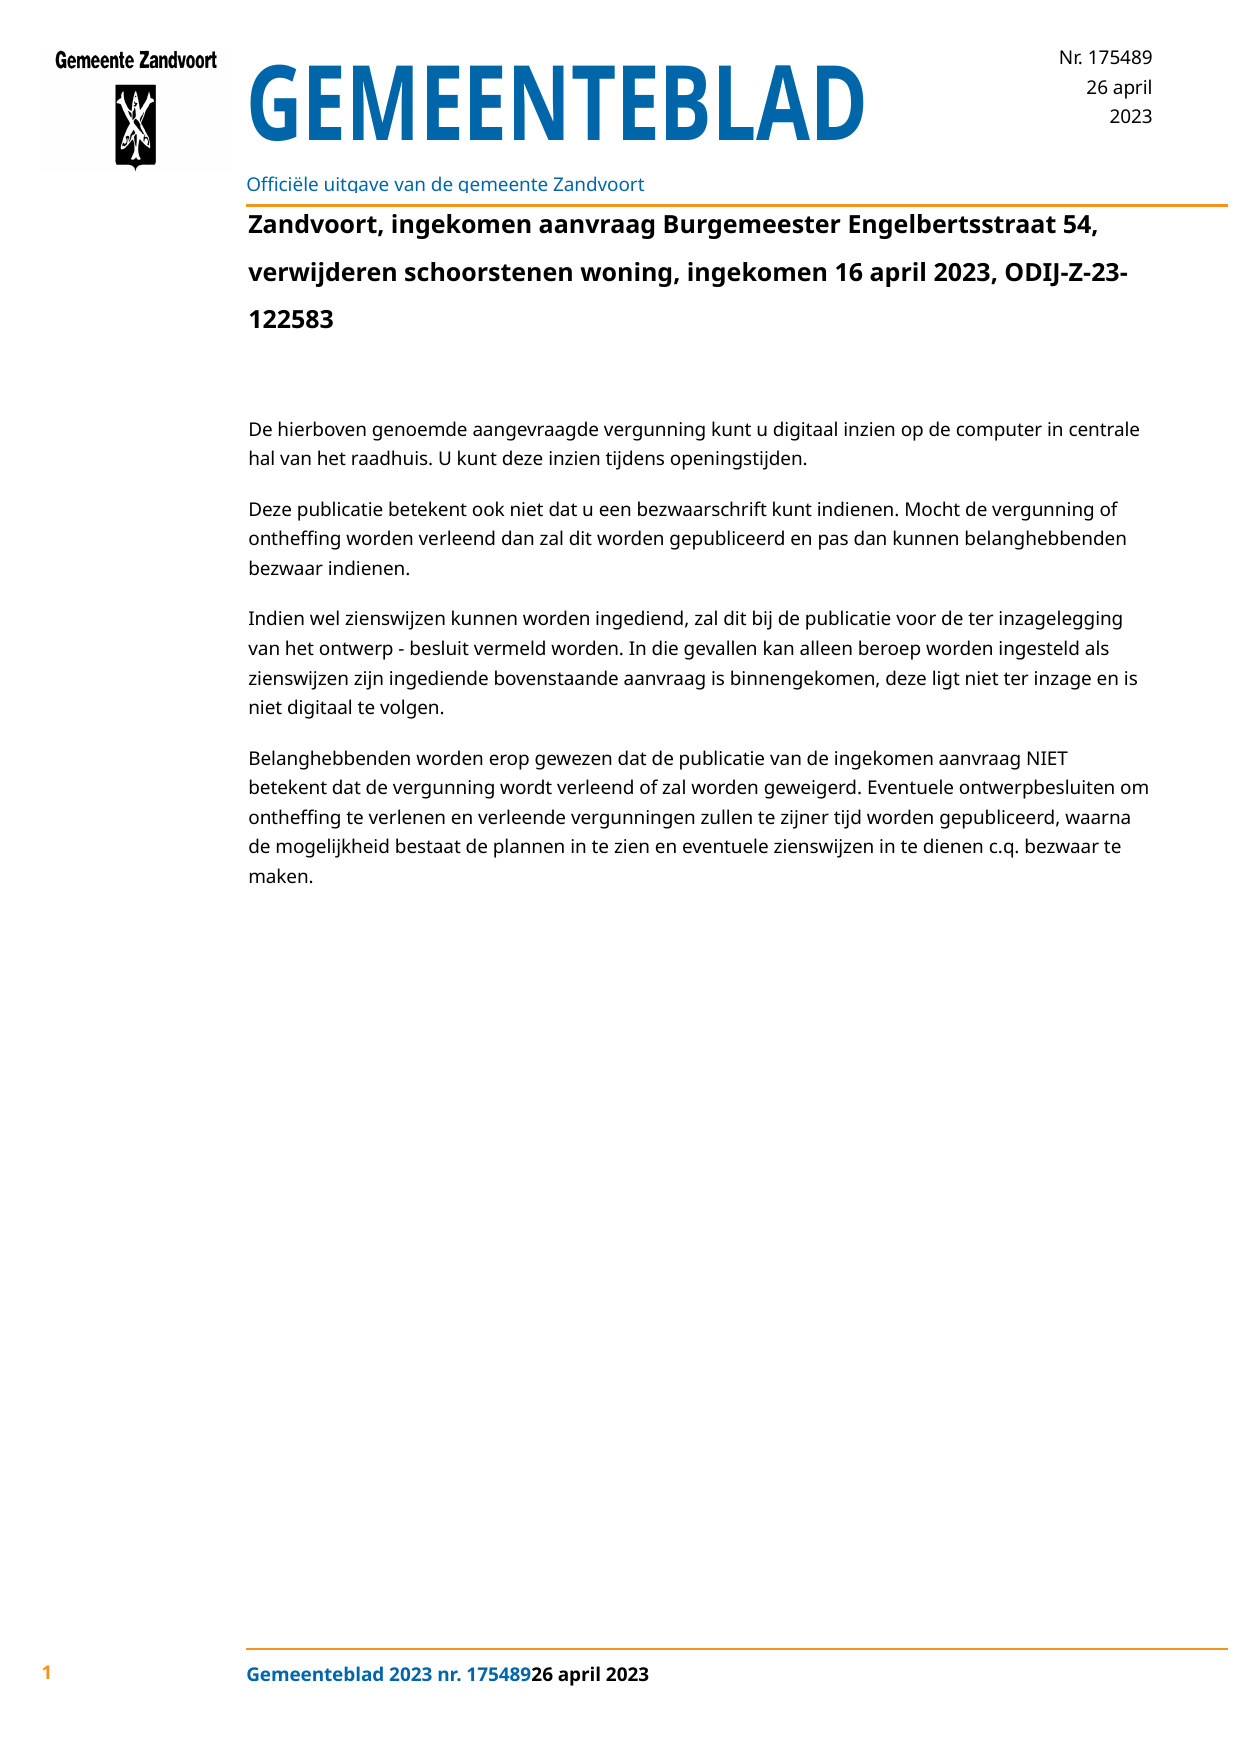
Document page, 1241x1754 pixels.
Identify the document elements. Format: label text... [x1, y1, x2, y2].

text De hierboven genoemde aangevraagde vergunning kunt u digitaal inzien op de computer in centrale hal van het raadhuis. U kunt deze inzien tijdens openingstijden. [248, 416, 1152, 471]
text Belanghebbenden worden erop gewezen dat de publicatie van de ingekomen aanvraag NIET betekent dat de vergunning wordt verleend of zal worden geweigerd. Eventuele ontwerpbesluiten om ontheffing te verlenen en verleende vergunningen zullen te zijner tijd worden gepubliceerd, waarna de mogelijkheid bestaat de plannen in te zien en eventuele zienswijzen in te dienen c.q. bezwaar te maken. [248, 745, 1152, 889]
text Zandvoort, ingekomen aanvraag Burgemeester Engelbertsstraat 54, verwijderen schoorstenen woning, ingekomen 16 april 2023, ODIJ-Z-23-122583 [248, 207, 1152, 336]
picture [41, 47, 231, 172]
text Indien wel zienswijzen kunnen worden ingediend, zal dit bij de publicatie voor de ter inzagelegging van het ontwerp - besluit vermeld worden. In die gevallen kan alleen beroep worden ingesteld als zienswijzen zijn ingediende bovenstaande aanvraag is binnengekomen, deze ligt niet ter inzage en is niet digitaal te volgen. [248, 606, 1152, 720]
text Deze publicatie betekent ook niet dat u een bezwaarschrift kunt indienen. Mocht de vergunning of ontheffing worden verleend dan zal dit worden gepubliceerd en pas dan kunnen belanghebbenden bezwaar indienen. [248, 496, 1152, 581]
